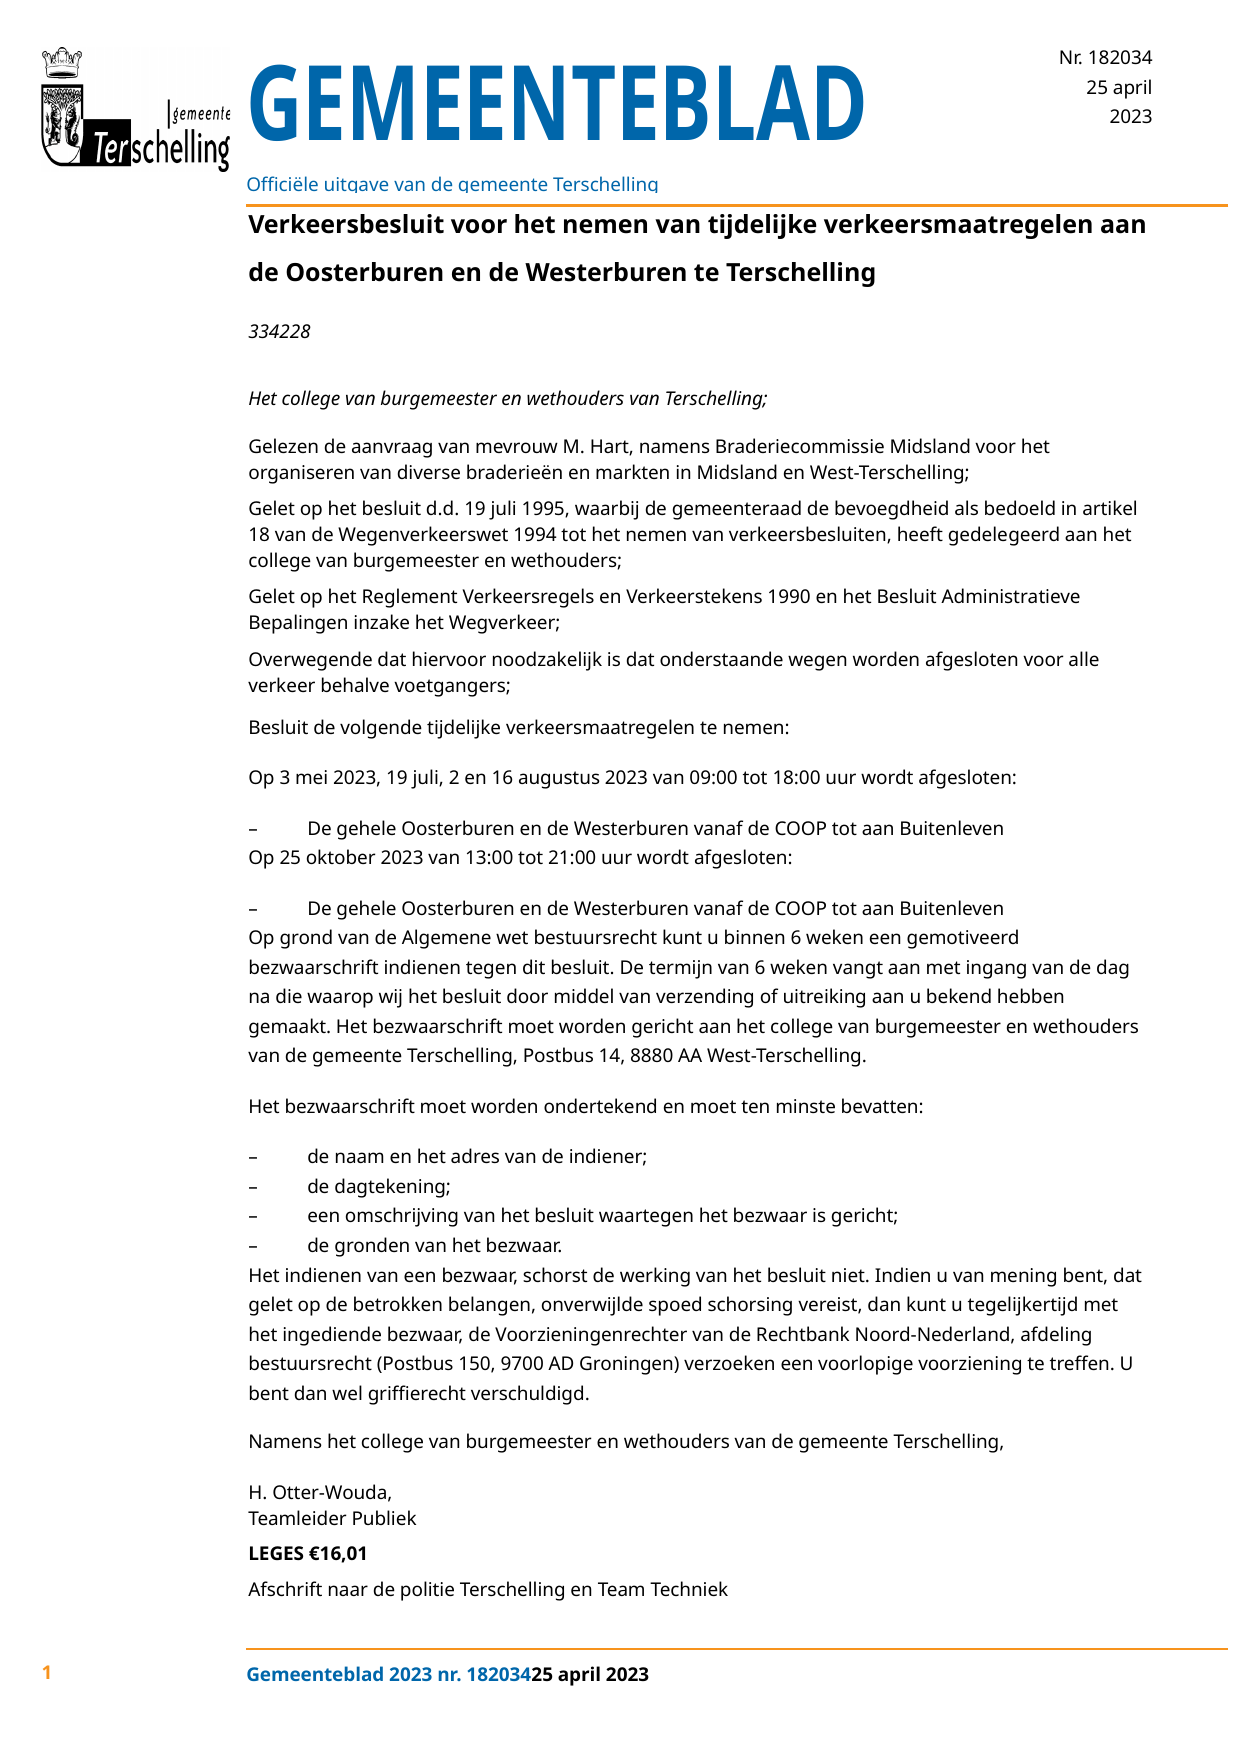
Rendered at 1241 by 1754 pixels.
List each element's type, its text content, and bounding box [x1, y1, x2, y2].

list de gronden van het bezwaar. [248, 1232, 1152, 1258]
text Het college van burgemeester en wethouders van Terschelling; [248, 386, 1152, 411]
text Gelezen de aanvraag van mevrouw M. Hart, namens Braderiecommissie Midsland voor het organiseren van diverse braderieën en markten in Midsland en West-Terschelling; [248, 433, 1152, 485]
text Besluit de volgende tijdelijke verkeersmaatregelen te nemen: [248, 714, 1152, 739]
text Namens het college van burgemeester en wethouders van de gemeente Terschelling, [248, 1428, 1152, 1454]
list De gehele Oosterburen en de Westerburen vanaf de COOP tot aan Buitenleven [248, 815, 1152, 840]
list een omschrijving van het besluit waartegen het bezwaar is gericht; [248, 1203, 1152, 1228]
text H. Otter-Wouda, [248, 1479, 1152, 1505]
text Op 3 mei 2023, 19 juli, 2 en 16 augustus 2023 van 09:00 tot 18:00 uur wordt afgesloten: [248, 764, 1152, 790]
text Gelet op het besluit d.d. 19 juli 1995, waarbij de gemeenteraad de bevoegdheid als bedoeld in artikel 18 van de Wegenverkeerswet 1994 tot het nemen van verkeersbesluiten, heeft gedele­geerd aan het college van burgemeester en wethouders; [248, 496, 1152, 573]
text LEGES €16,01 [248, 1544, 1152, 1564]
text Overwegende dat hiervoor noodzakelijk is dat onderstaande wegen worden afgesloten voor alle verkeer behalve voetgangers; [248, 646, 1152, 698]
text Op 25 oktober 2023 van 13:00 tot 21:00 uur wordt afgesloten: [248, 844, 1152, 870]
text Gelet op het Reglement Verkeersregels en Verkeerstekens 1990 en het Besluit Administra­tieve Bepalingen inzake het Wegverkeer; [248, 584, 1152, 635]
list De gehele Oosterburen en de Westerburen vanaf de COOP tot aan Buitenleven [248, 895, 1152, 920]
picture [41, 47, 231, 172]
text Afschrift naar de politie Terschelling en Team Techniek [248, 1581, 1152, 1601]
text Het bezwaarschrift moet worden ondertekend en moet ten minste bevatten: [248, 1093, 1152, 1119]
text Op grond van de Algemene wet bestuursrecht kunt u binnen 6 weken een gemotiveerd bezwaarschrift indienen tegen dit besluit. De termijn van 6 weken vangt aan met ingang van de dag na die waarop wij het besluit door middel van verzending of uitreiking aan u bekend hebben gemaakt. Het bezwaarschrift moet worden gericht aan het college van burgemeester en wethouders van de gemeente Terschelling, Postbus 14, 8880 AA West-Terschelling. [248, 924, 1152, 1068]
text Teamleider Publiek [248, 1505, 1152, 1531]
list de naam en het adres van de indiener; [248, 1143, 1152, 1169]
text 334228 [248, 318, 1152, 344]
text Verkeersbesluit voor het nemen van tijdelijke verkeersmaatregelen aan de Oosterburen en de Westerburen te Terschelling [248, 207, 1152, 288]
text Het indienen van een bezwaar, schorst de werking van het besluit niet. Indien u van mening bent, dat gelet op de betrokken belangen, onverwijlde spoed schorsing vereist, dan kunt u tegelijkertijd met het ingediende bezwaar, de Voorzieningenrechter van de Rechtbank Noord-Nederland, afdeling bestuursrecht (Postbus 150, 9700 AD Groningen) verzoeken een voorlopige voorziening te treffen. U bent dan wel griffierecht verschuldigd. [248, 1262, 1152, 1406]
list de dagtekening; [248, 1173, 1152, 1199]
